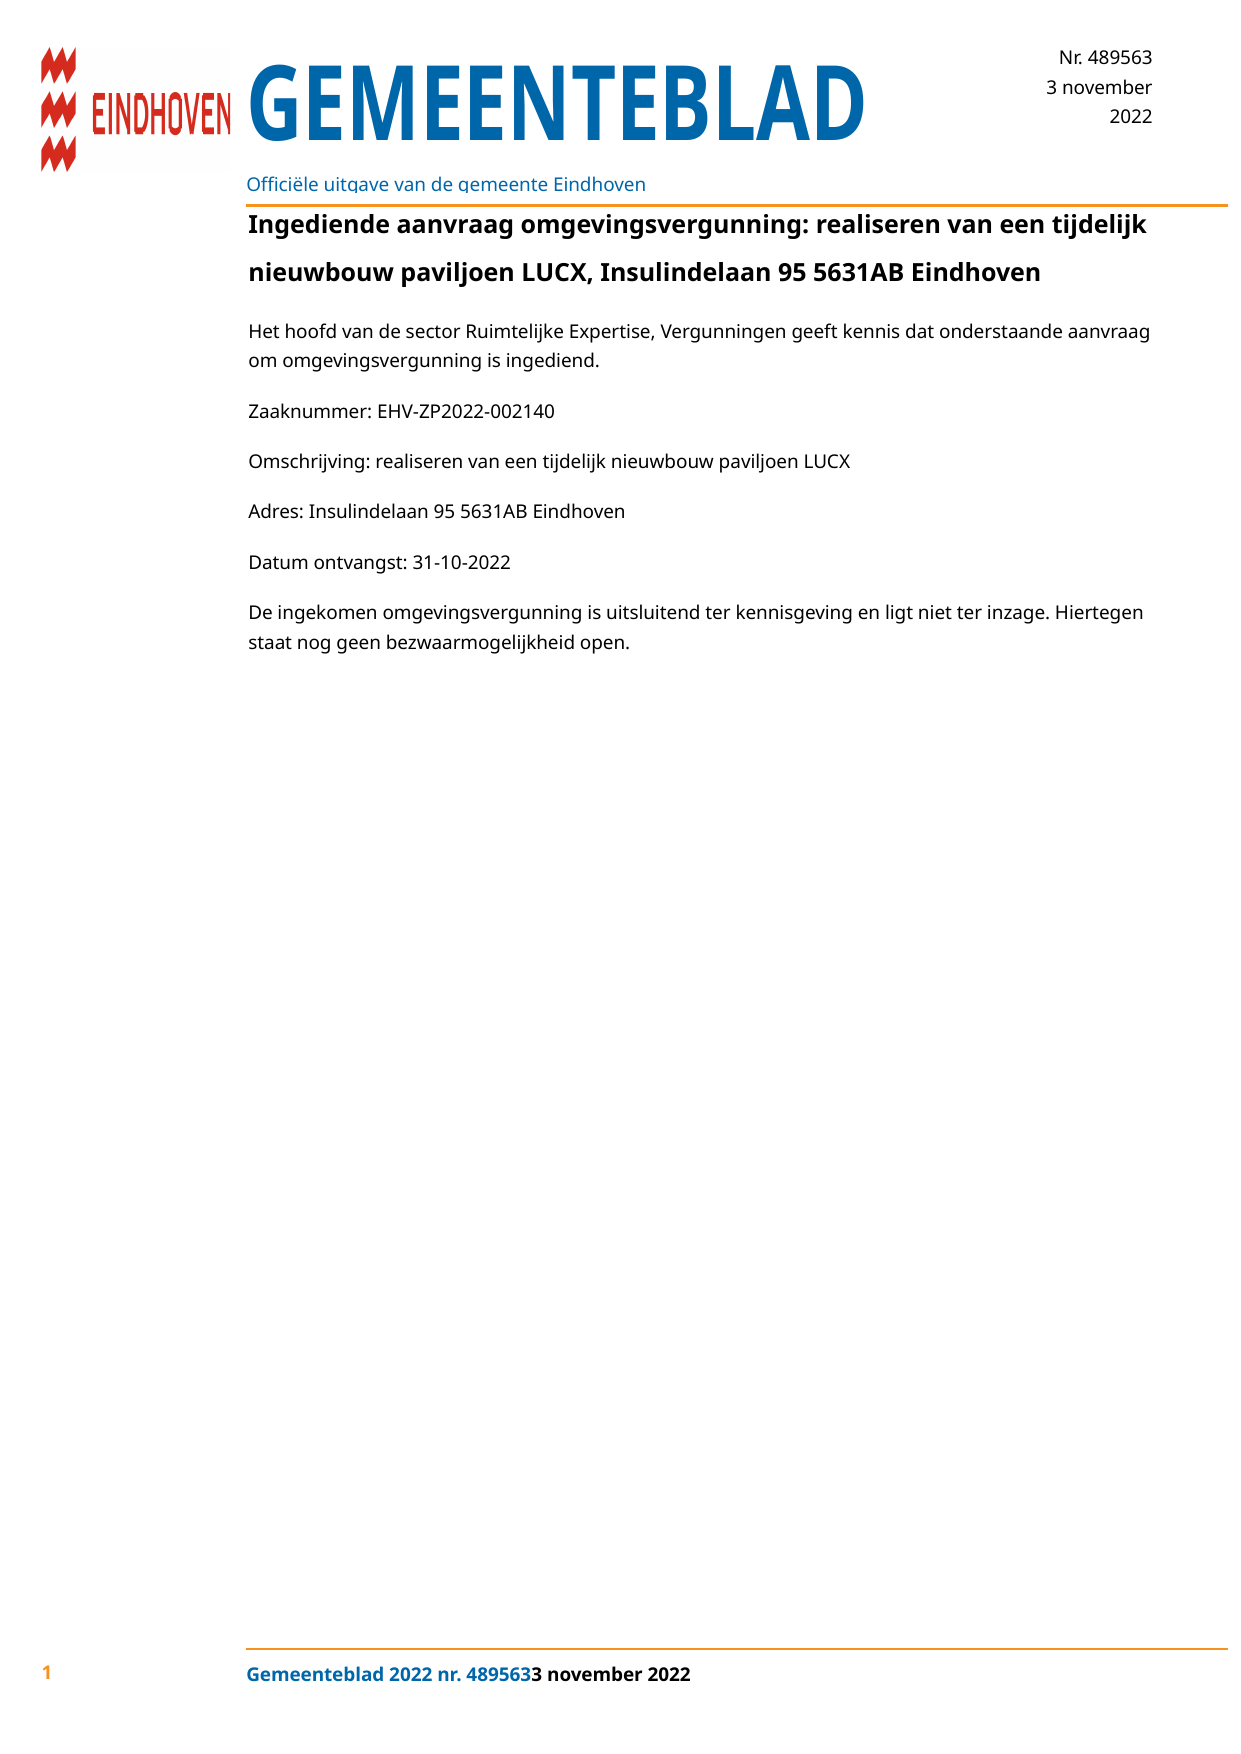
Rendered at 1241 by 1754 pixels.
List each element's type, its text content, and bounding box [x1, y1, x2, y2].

text De ingekomen omgevingsvergunning is uitsluitend ter kennisgeving en ligt niet ter inzage. Hiertegen staat nog geen bezwaarmogelijkheid open. [248, 599, 1152, 655]
text Datum ontvangst: 31-10-2022 [248, 549, 1152, 575]
text Het hoofd van de sector Ruimtelijke Expertise, Vergunningen geeft kennis dat onderstaande aanvraag om omgevingsvergunning is ingediend. [248, 318, 1152, 373]
text Omschrijving: realiseren van een tijdelijk nieuwbouw paviljoen LUCX [248, 448, 1152, 474]
text Ingediende aanvraag omgevingsvergunning: realiseren van een tijdelijk nieuwbouw paviljoen LUCX, Insulindelaan 95 5631AB Eindhoven [248, 207, 1152, 288]
picture [41, 47, 231, 172]
text Adres: Insulindelaan 95 5631AB Eindhoven [248, 499, 1152, 524]
text Zaaknummer: EHV-ZP2022-002140 [248, 398, 1152, 424]
